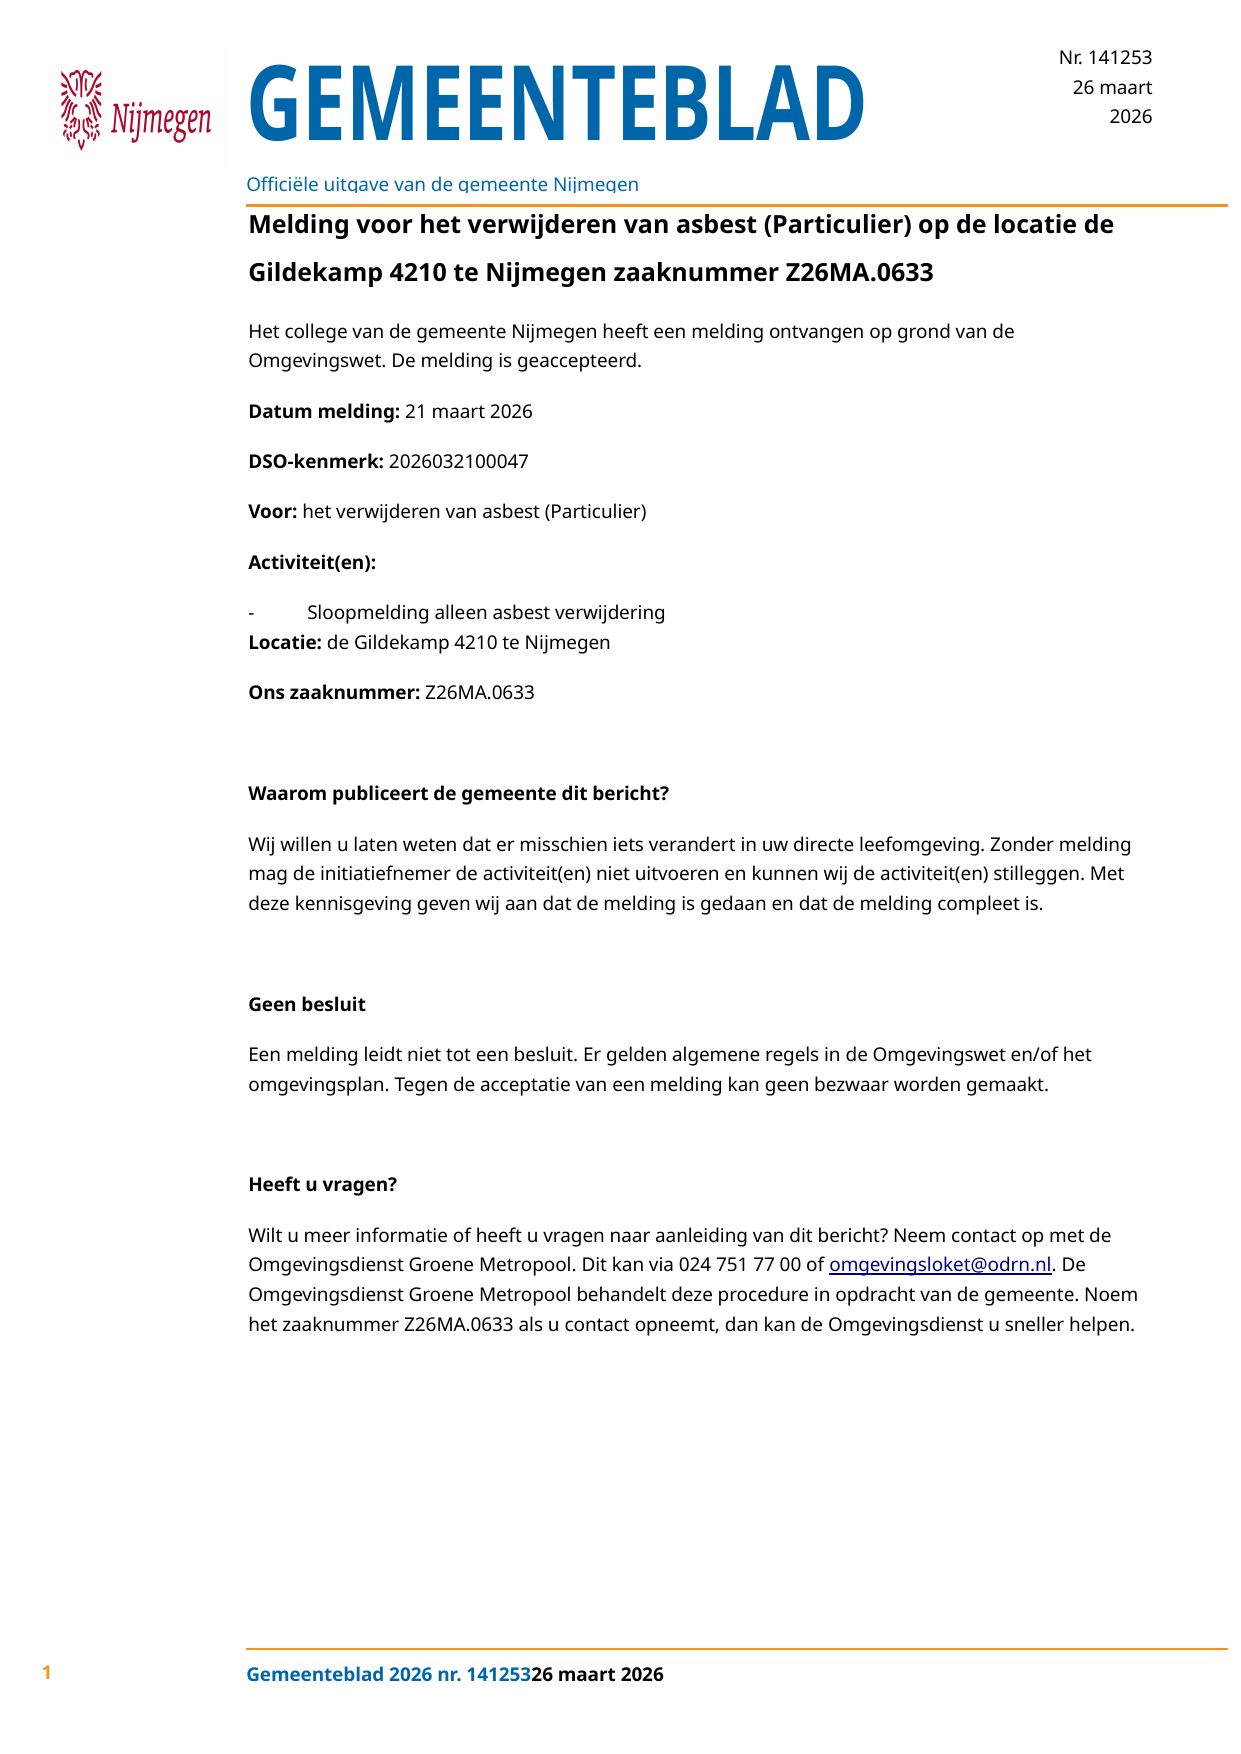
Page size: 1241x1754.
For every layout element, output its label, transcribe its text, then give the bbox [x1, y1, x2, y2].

text Ons zaaknummer: Z26MA.0633 [248, 679, 1152, 705]
text Waarom publiceert de gemeente dit bericht? [248, 780, 1152, 806]
text Melding voor het verwijderen van asbest (Particulier) op de locatie de Gildekamp 4210 te Nijmegen zaaknummer Z26MA.0633 [248, 207, 1152, 288]
text Datum melding: 21 maart 2026 [248, 398, 1152, 424]
picture [41, 47, 231, 172]
text Heeft u vragen? [248, 1172, 1152, 1197]
text Wilt u meer informatie of heeft u vragen naar aanleiding van dit bericht? Neem contact op met de Omgevingsdienst Groene Metropool. Dit kan via 024 751 77 00 of omgevingsloket@odrn.nl. De Omgevingsdienst Groene Metropool behandelt deze procedure in opdracht van de gemeente. Noem het zaaknummer Z26MA.0633 als u contact opneemt, dan kan de Omgevingsdienst u sneller helpen. [248, 1222, 1152, 1337]
text Activiteit(en): [248, 549, 1152, 575]
text Het college van de gemeente Nijmegen heeft een melding ontvangen op grond van de Omgevingswet. De melding is geaccepteerd. [248, 318, 1152, 373]
text DSO-kenmerk: 2026032100047 [248, 448, 1152, 474]
text Geen besluit [248, 991, 1152, 1017]
text Een melding leidt niet tot een besluit. Er gelden algemene regels in de Omgevingswet en/of het omgevingsplan. Tegen de acceptatie van een melding kan geen bezwaar worden gemaakt. [248, 1041, 1152, 1097]
text Voor: het verwijderen van asbest (Particulier) [248, 499, 1152, 524]
text Locatie: de Gildekamp 4210 te Nijmegen [248, 629, 1152, 655]
list Sloopmelding alleen asbest verwijdering [248, 599, 1152, 625]
text Wij willen u laten weten dat er misschien iets verandert in uw directe leefomgeving. Zonder melding mag de initiatiefnemer de activiteit(en) niet uitvoeren en kunnen wij de activiteit(en) stilleggen. Met deze kennisgeving geven wij aan dat de melding is gedaan en dat de melding compleet is. [248, 831, 1152, 916]
